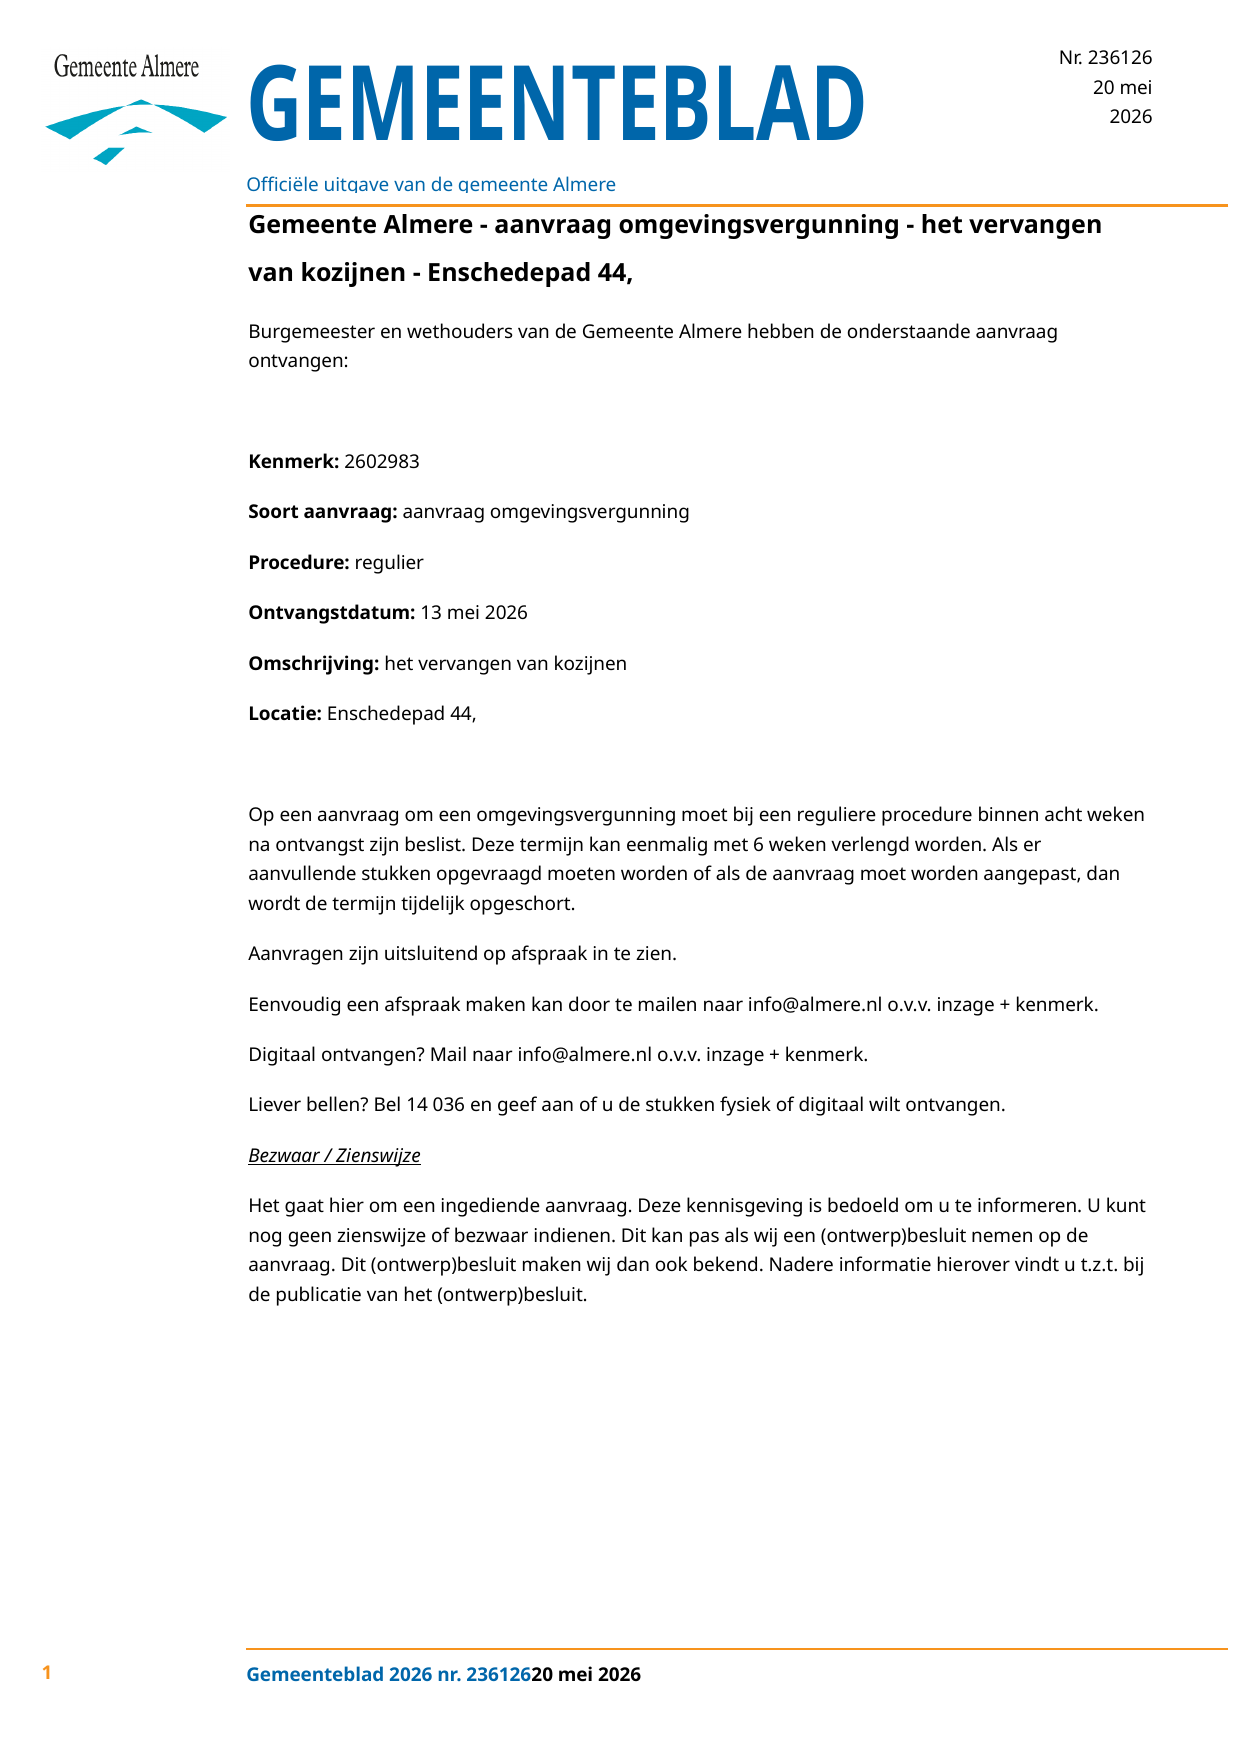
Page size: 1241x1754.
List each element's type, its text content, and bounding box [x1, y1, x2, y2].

text Omschrijving: het vervangen van kozijnen [248, 650, 1152, 676]
text Op een aanvraag om een omgevingsvergunning moet bij een reguliere procedure binnen acht weken na ontvangst zijn beslist. Deze termijn kan eenmalig met 6 weken verlengd worden. Als er aanvullende stukken opgevraagd moeten worden of als de aanvraag moet worden aangepast, dan wordt de termijn tijdelijk opgeschort. [248, 801, 1152, 916]
text Liever bellen? Bel 14 036 en geef aan of u de stukken fysiek of digitaal wilt ontvangen. [248, 1092, 1152, 1117]
text Het gaat hier om een ingediende aanvraag. Deze kennisgeving is bedoeld om u te informeren. U kunt nog geen zienswijze of bezwaar indienen. Dit kan pas als wij een (ontwerp)besluit nemen op de aanvraag. Dit (ontwerp)besluit maken wij dan ook bekend. Nadere informatie hierover vindt u t.z.t. bij de publicatie van het (ontwerp)besluit. [248, 1192, 1152, 1307]
text Aanvragen zijn uitsluitend op afspraak in te zien. [248, 940, 1152, 966]
text Locatie: Enschedepad 44, [248, 700, 1152, 726]
text Gemeente Almere - aanvraag omgevingsvergunning - het vervangen van kozijnen - Enschedepad 44, [248, 207, 1152, 288]
text Digitaal ontvangen? Mail naar info@almere.nl o.v.v. inzage + kenmerk. [248, 1041, 1152, 1067]
text Bezwaar / Zienswijze [248, 1142, 1152, 1168]
text Kenmerk: 2602983 [248, 448, 1152, 474]
text Eenvoudig een afspraak maken kan door te mailen naar info@almere.nl o.v.v. inzage + kenmerk. [248, 991, 1152, 1017]
text Ontvangstdatum: 13 mei 2026 [248, 599, 1152, 625]
picture [41, 47, 231, 172]
text Procedure: regulier [248, 549, 1152, 575]
text Burgemeester en wethouders van de Gemeente Almere hebben de onderstaande aanvraag ontvangen: [248, 318, 1152, 373]
text Soort aanvraag: aanvraag omgevingsvergunning [248, 499, 1152, 524]
